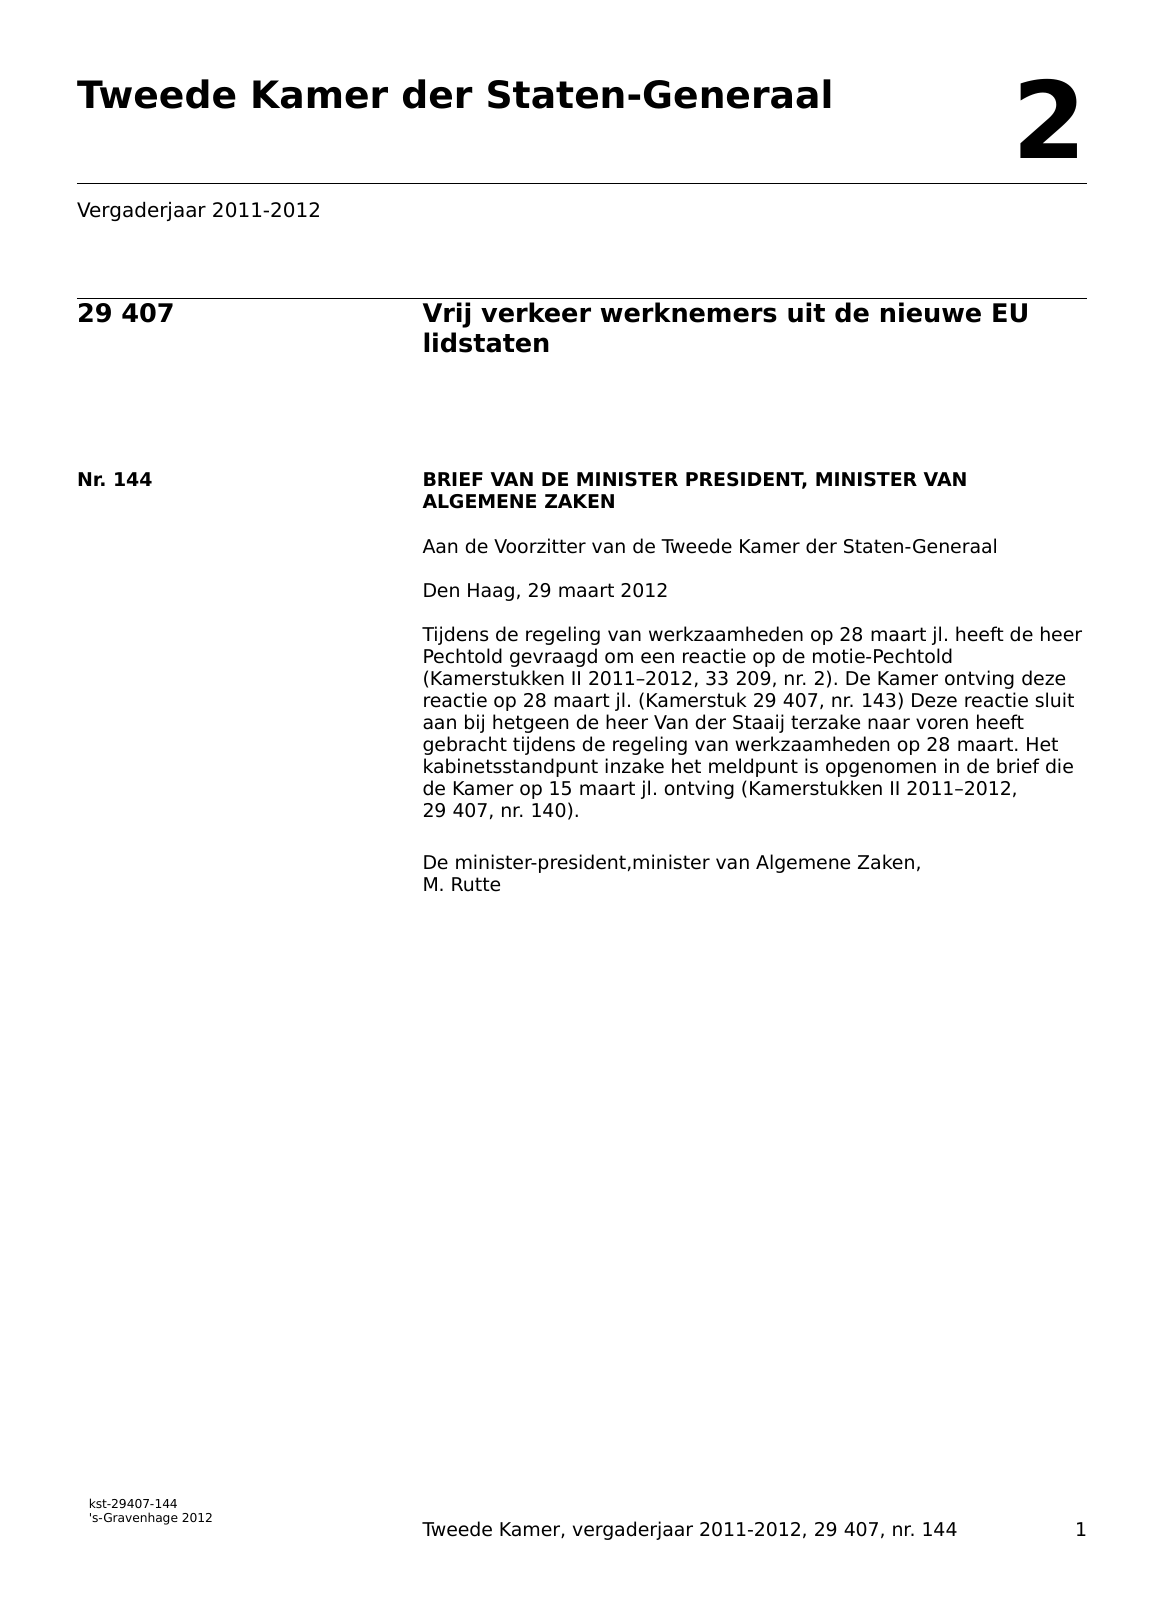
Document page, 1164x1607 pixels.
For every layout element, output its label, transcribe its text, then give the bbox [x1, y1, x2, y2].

subtitle Nr. 144 BRIEF VAN DE MINISTER PRESIDENT, MINISTER VAN ALGEMENE ZAKEN [77, 469, 1087, 513]
table_header 2 [886, 59, 1087, 183]
text Aan de Voorzitter van de Tweede Kamer der Staten-Generaal [422, 536, 1087, 557]
text Tijdens de regeling van werkzaamheden op 28 maart jl. heeft de heer Pechtold gevraagd om een reactie op de motie-Pechtold (Kamerstukken II 2011–2012, 33 209, nr. 2). De Kamer ontving deze reactie op 28 maart jl. (Kamerstuk 29 407, nr. 143) Deze reactie sluit aan bij hetgeen de heer Van der Staaij terzake naar voren heeft gebracht tijdens de regeling van werkzaamheden op 28 maart. Het kabinetsstandpunt inzake het meldpunt is opgenomen in de brief die de Kamer op 15 maart jl. ontving (Kamerstukken II 2011–2012, 29 407, nr. 140). [422, 624, 1087, 822]
text De minister-president,minister van Algemene Zaken, M. Rutte [422, 852, 1087, 896]
text 's-Gravenhage 2012 [88, 1511, 323, 1525]
table_cell Vergaderjaar 2011-2012 [77, 184, 1087, 298]
text kst-29407-144 [88, 1497, 323, 1511]
text Den Haag, 29 maart 2012 [422, 580, 1087, 602]
subtitle 29 407 Vrij verkeer werknemers uit de nieuwe EU lidstaten [77, 299, 1087, 358]
table_header Tweede Kamer der Staten-Generaal [77, 59, 886, 183]
